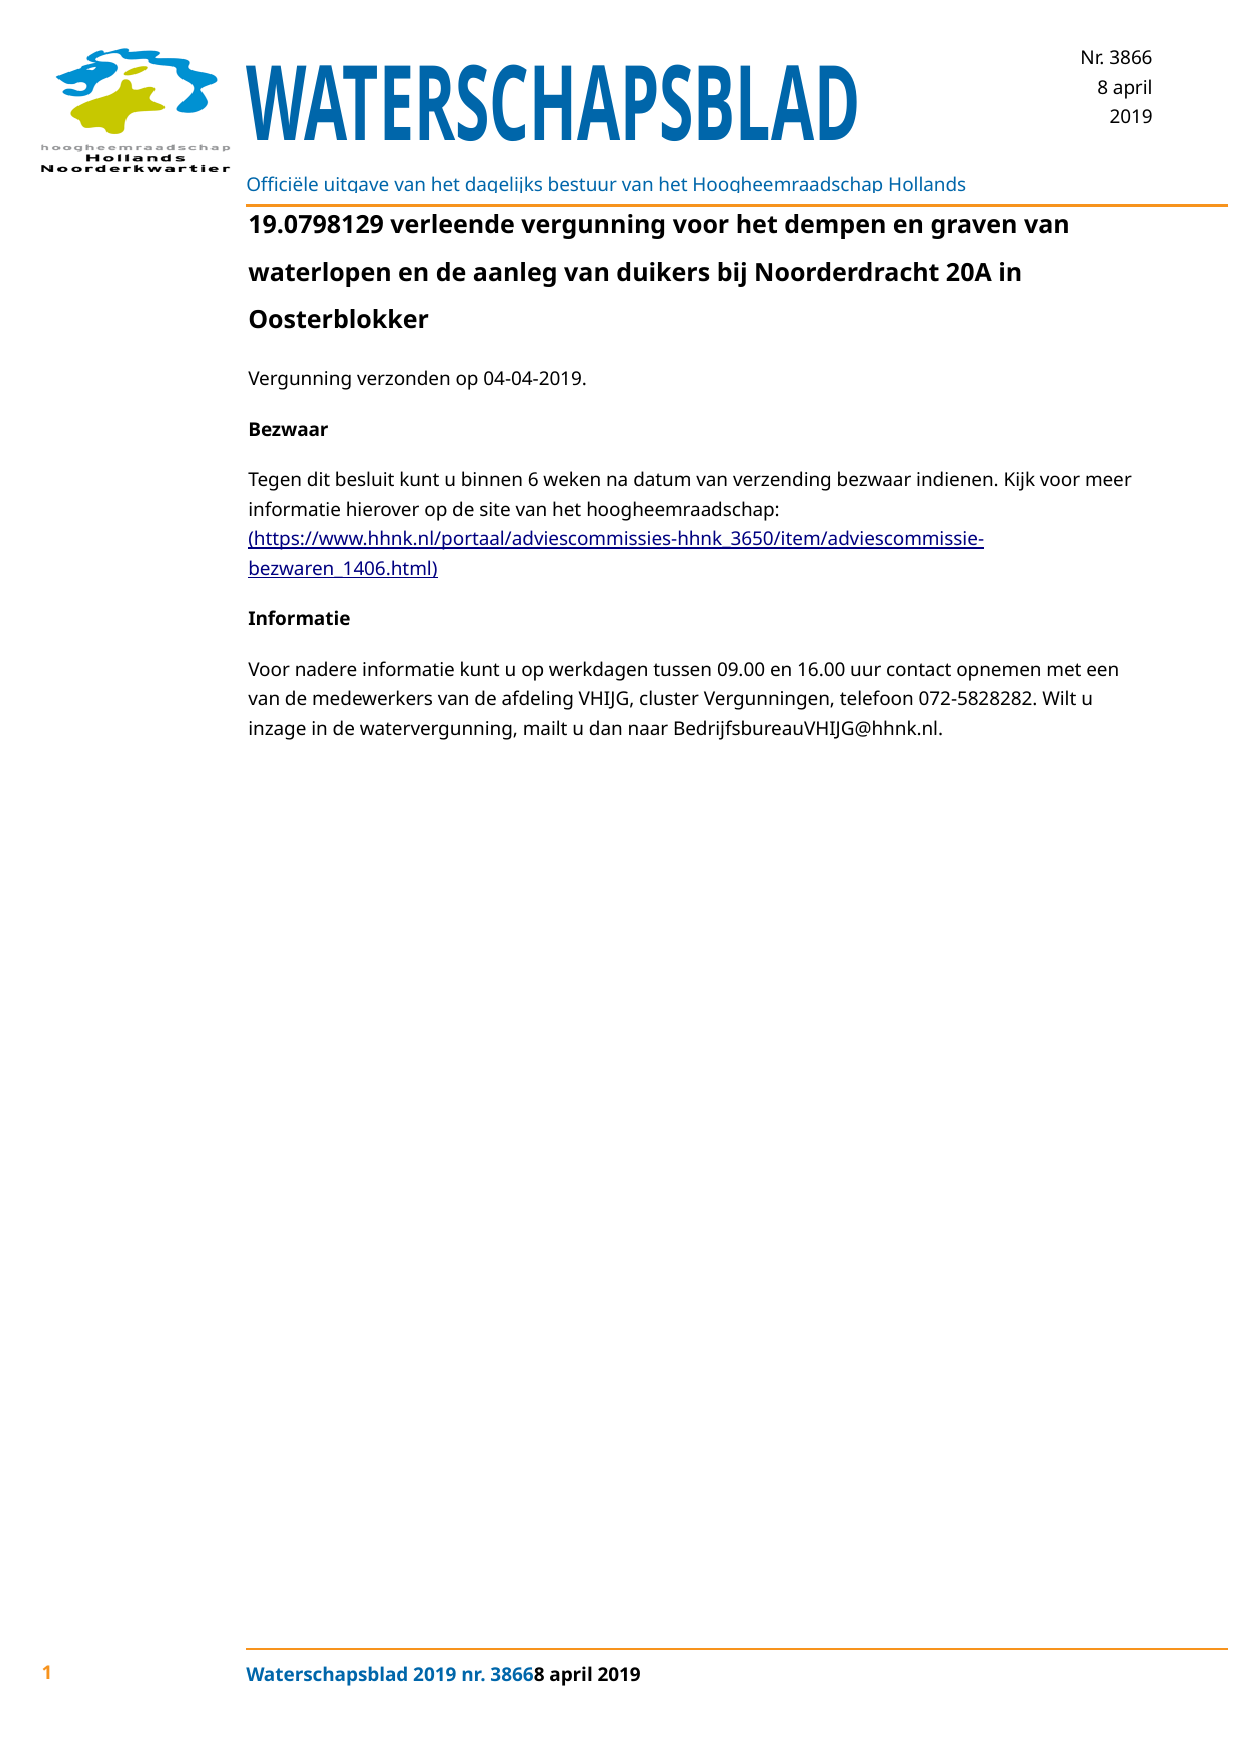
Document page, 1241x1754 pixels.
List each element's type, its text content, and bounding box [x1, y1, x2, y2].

text 19.0798129 verleende vergunning voor het dempen en graven van waterlopen en de aanleg van duikers bij Noorderdracht 20A in Oosterblokker [248, 207, 1152, 336]
text Voor nadere informatie kunt u op werkdagen tussen 09.00 en 16.00 uur contact opnemen met een van de medewerkers van de afdeling VHIJG, cluster Vergunningen, telefoon 072-5828282. Wilt u inzage in de watervergunning, mailt u dan naar BedrijfsbureauVHIJG@hhnk.nl. [248, 656, 1152, 741]
text Bezwaar [248, 416, 1152, 442]
text Informatie [248, 606, 1152, 631]
text Tegen dit besluit kunt u binnen 6 weken na datum van verzending bezwaar indienen. Kijk voor meer informatie hierover op de site van het hoogheemraadschap: (https://www.hhnk.nl/portaal/adviescommissies-hhnk_3650/item/adviescommissie-bezwaren_1406.html) [248, 466, 1152, 581]
picture [41, 47, 231, 172]
text Vergunning verzonden op 04-04-2019. [248, 366, 1152, 391]
